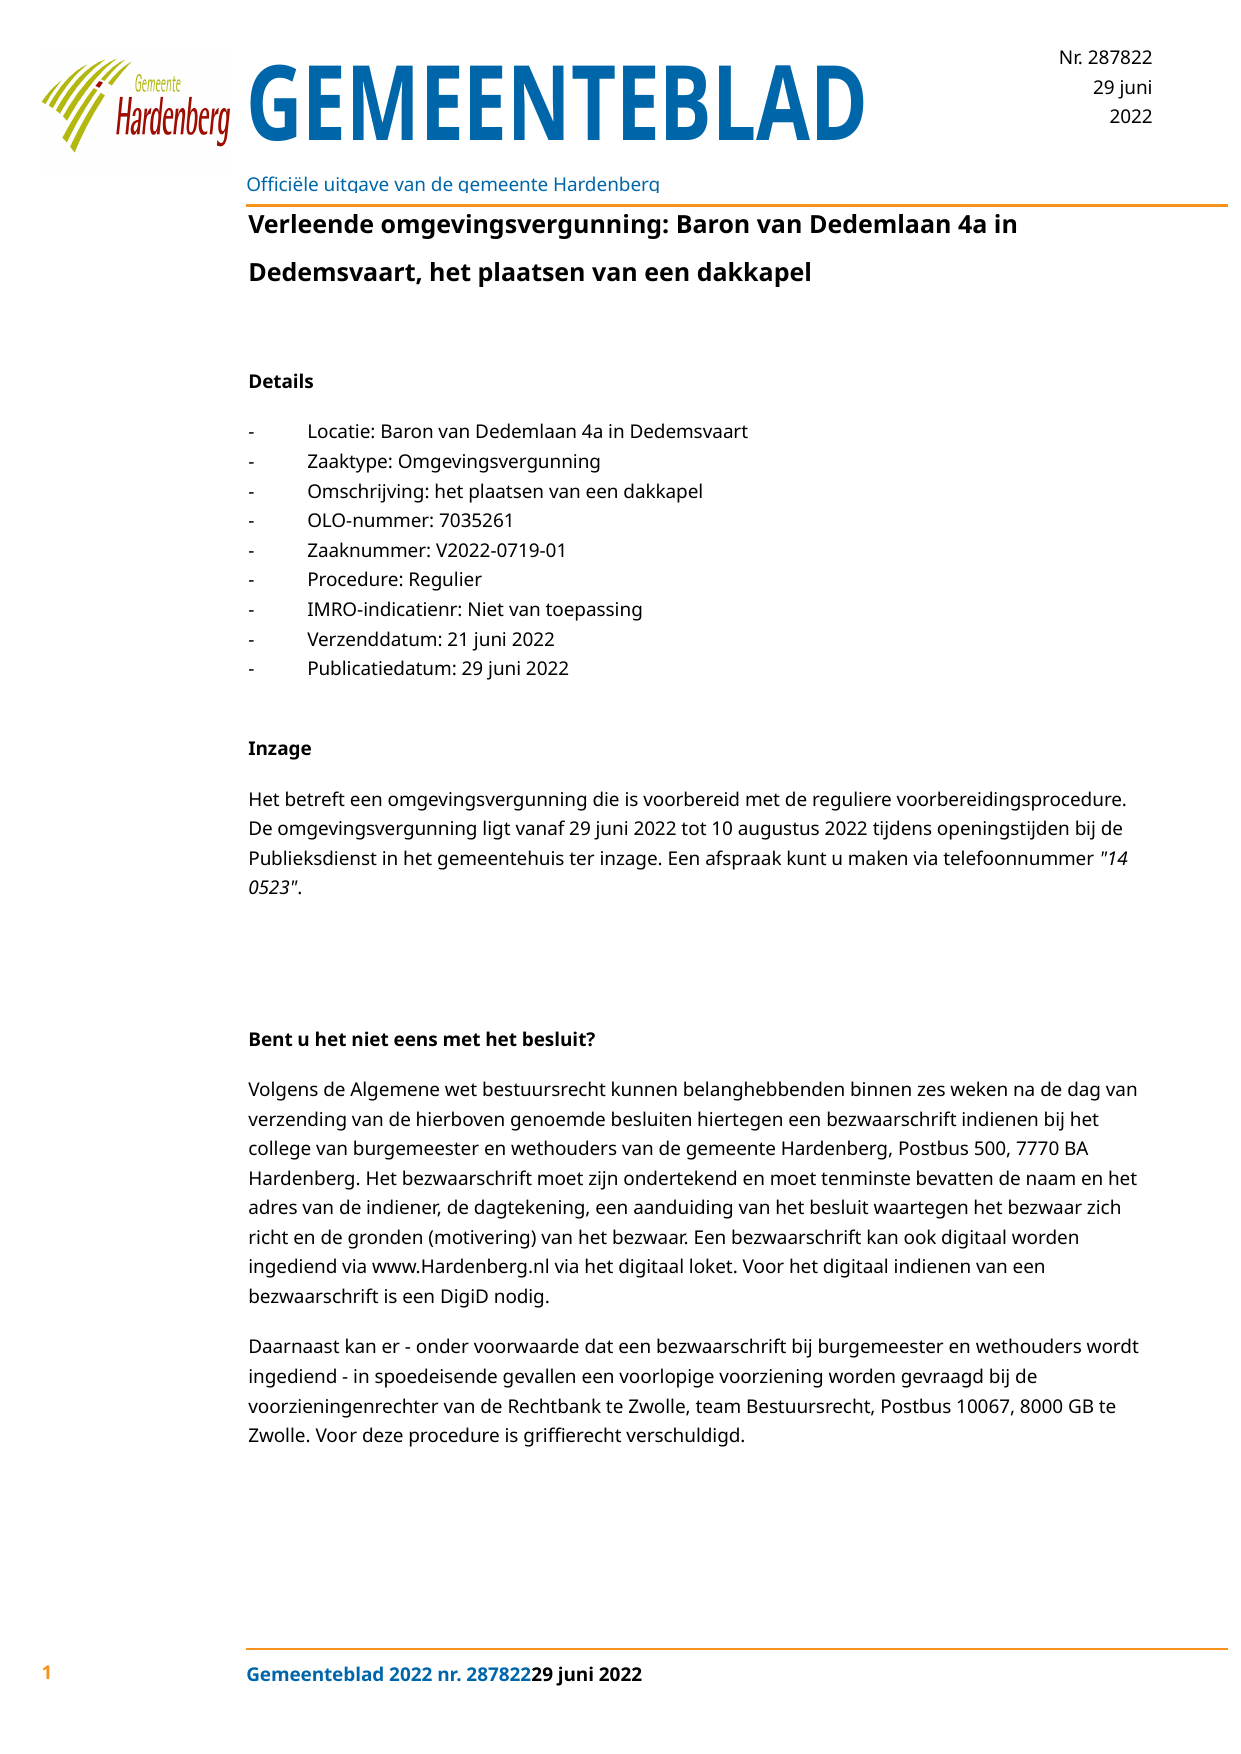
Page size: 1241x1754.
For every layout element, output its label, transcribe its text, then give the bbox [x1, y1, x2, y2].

text Volgens de Algemene wet bestuursrecht kunnen belanghebbenden binnen zes weken na de dag van verzending van de hierboven genoemde besluiten hiertegen een bezwaarschrift indienen bij het college van burgemeester en wethouders van de gemeente Hardenberg, Postbus 500, 7770 BA Hardenberg. Het bezwaarschrift moet zijn ondertekend en moet tenminste bevatten de naam en het adres van de indiener, de dagtekening, een aanduiding van het besluit waartegen het bezwaar zich richt en de gronden (motivering) van het bezwaar. Een bezwaarschrift kan ook digitaal worden ingediend via www.Hardenberg.nl via het digitaal loket. Voor het digitaal indienen van een bezwaarschrift is een DigiD nodig. [248, 1076, 1152, 1309]
list Procedure: Regulier [248, 567, 1152, 592]
list Locatie: Baron van Dedemlaan 4a in Dedemsvaart [248, 419, 1152, 444]
list IMRO-indicatienr: Niet van toepassing [248, 596, 1152, 622]
text Bent u het niet eens met het besluit? [248, 1026, 1152, 1052]
list Zaaknummer: V2022-0719-01 [248, 537, 1152, 563]
list Zaaktype: Omgevingsvergunning [248, 448, 1152, 474]
list OLO-nummer: 7035261 [248, 507, 1152, 533]
list Publicatiedatum: 29 juni 2022 [248, 655, 1152, 681]
text Inzage [248, 735, 1152, 761]
text Het betreft een omgevingsvergunning die is voorbereid met de reguliere voorbereidingsprocedure. De omgevingsvergunning ligt vanaf 29 juni 2022 tot 10 augustus 2022 tijdens openingstijden bij de Publieksdienst in het gemeentehuis ter inzage. Een afspraak kunt u maken via telefoonnummer "14 0523". [248, 786, 1152, 900]
picture [41, 47, 231, 172]
list Verzenddatum: 21 juni 2022 [248, 626, 1152, 652]
list Omschrijving: het plaatsen van een dakkapel [248, 478, 1152, 504]
text Verleende omgevingsvergunning: Baron van Dedemlaan 4a in Dedemsvaart, het plaatsen van een dakkapel [248, 207, 1152, 288]
text Daarnaast kan er - onder voorwaarde dat een bezwaarschrift bij burgemeester en wethouders wordt ingediend - in spoedeisende gevallen een voorlopige voorziening worden gevraagd bij de voorzieningenrechter van de Rechtbank te Zwolle, team Bestuursrecht, Postbus 10067, 8000 GB te Zwolle. Voor deze procedure is griffierecht verschuldigd. [248, 1334, 1152, 1448]
text Details [248, 368, 1152, 394]
